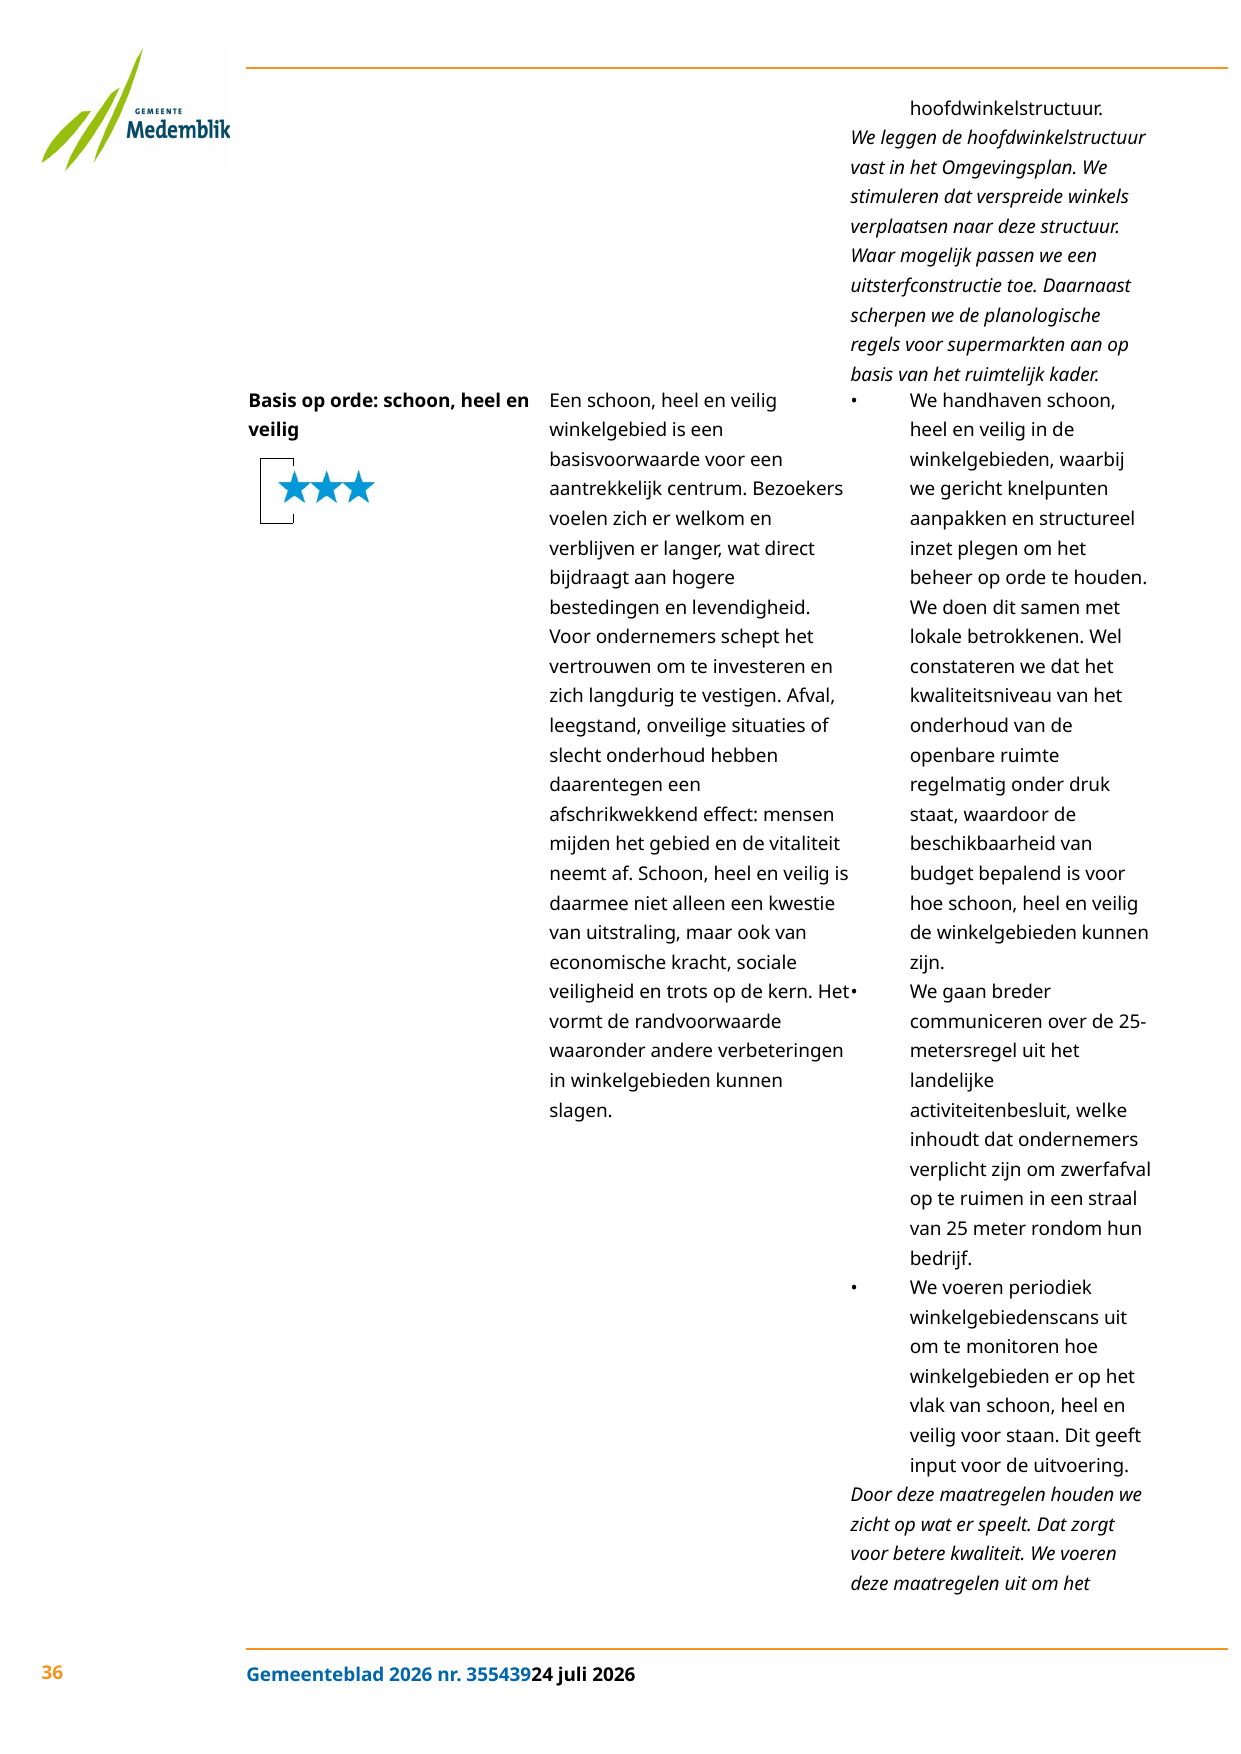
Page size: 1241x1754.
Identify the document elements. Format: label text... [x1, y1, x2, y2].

table_cell Een schoon, heel en veilig winkelgebied is een basisvoorwaarde voor een aantrekkelijk centrum. Bezoekers voelen zich er welkom en verblijven er langer, wat direct bijdraagt aan hogere bestedingen en levendigheid. Voor ondernemers schept het vertrouwen om te investeren en zich langdurig te vestigen. Afval, leegstand, onveilige situaties of slecht onderhoud hebben daarentegen een afschrikwekkend effect: mensen mijden het gebied en de vitaliteit neemt af. Schoon, heel en veilig is daarmee niet alleen een kwestie van uitstraling, maar ook van economische kracht, sociale veiligheid en trots op de kern. Het vormt de randvoorwaarde waaronder andere verbeteringen in winkelgebieden kunnen slagen. [549, 387, 850, 1596]
table_cell We handhaven schoon, heel en veilig in de winkelgebieden, waarbij we gericht knelpunten aanpakken en structureel inzet plegen om het beheer op orde te houden. We doen dit samen met lokale betrokkenen. Wel constateren we dat het kwaliteitsniveau van het onderhoud van de openbare ruimte regelmatig onder druk staat, waardoor de beschikbaarheid van budget bepalend is voor hoe schoon, heel en veilig de winkelgebieden kunnen zijn. We gaan breder communiceren over de 25-metersregel uit het landelijke activiteitenbesluit, welke inhoudt dat ondernemers verplicht zijn om zwerfafval op te ruimen in een straal van 25 meter rondom hun bedrijf. We voeren periodiek winkelgebiedenscans uit om te monitoren hoe winkelgebieden er op het vlak van schoon, heel en veilig voor staan. Dit geeft input voor de uitvoering. Door deze maatregelen houden we zicht op wat er speelt. Dat zorgt voor betere kwaliteit. We voeren deze maatregelen uit om het [850, 387, 1152, 1596]
table_cell hoofdwinkelstructuur. We leggen de hoofdwinkelstructuur vast in het Omgevingsplan. We stimuleren dat verspreide winkels verplaatsen naar deze structuur. Waar mogelijk passen we een uitsterfconstructie toe. Daarnaast scherpen we de planologische regels voor supermarkten aan op basis van het ruimtelijk kader. [850, 95, 1152, 387]
picture [268, 466, 387, 514]
picture [41, 47, 231, 172]
table_cell [248, 95, 549, 387]
table_cell [549, 95, 850, 387]
table_cell Basis op orde: schoon, heel en veilig [248, 387, 549, 1596]
